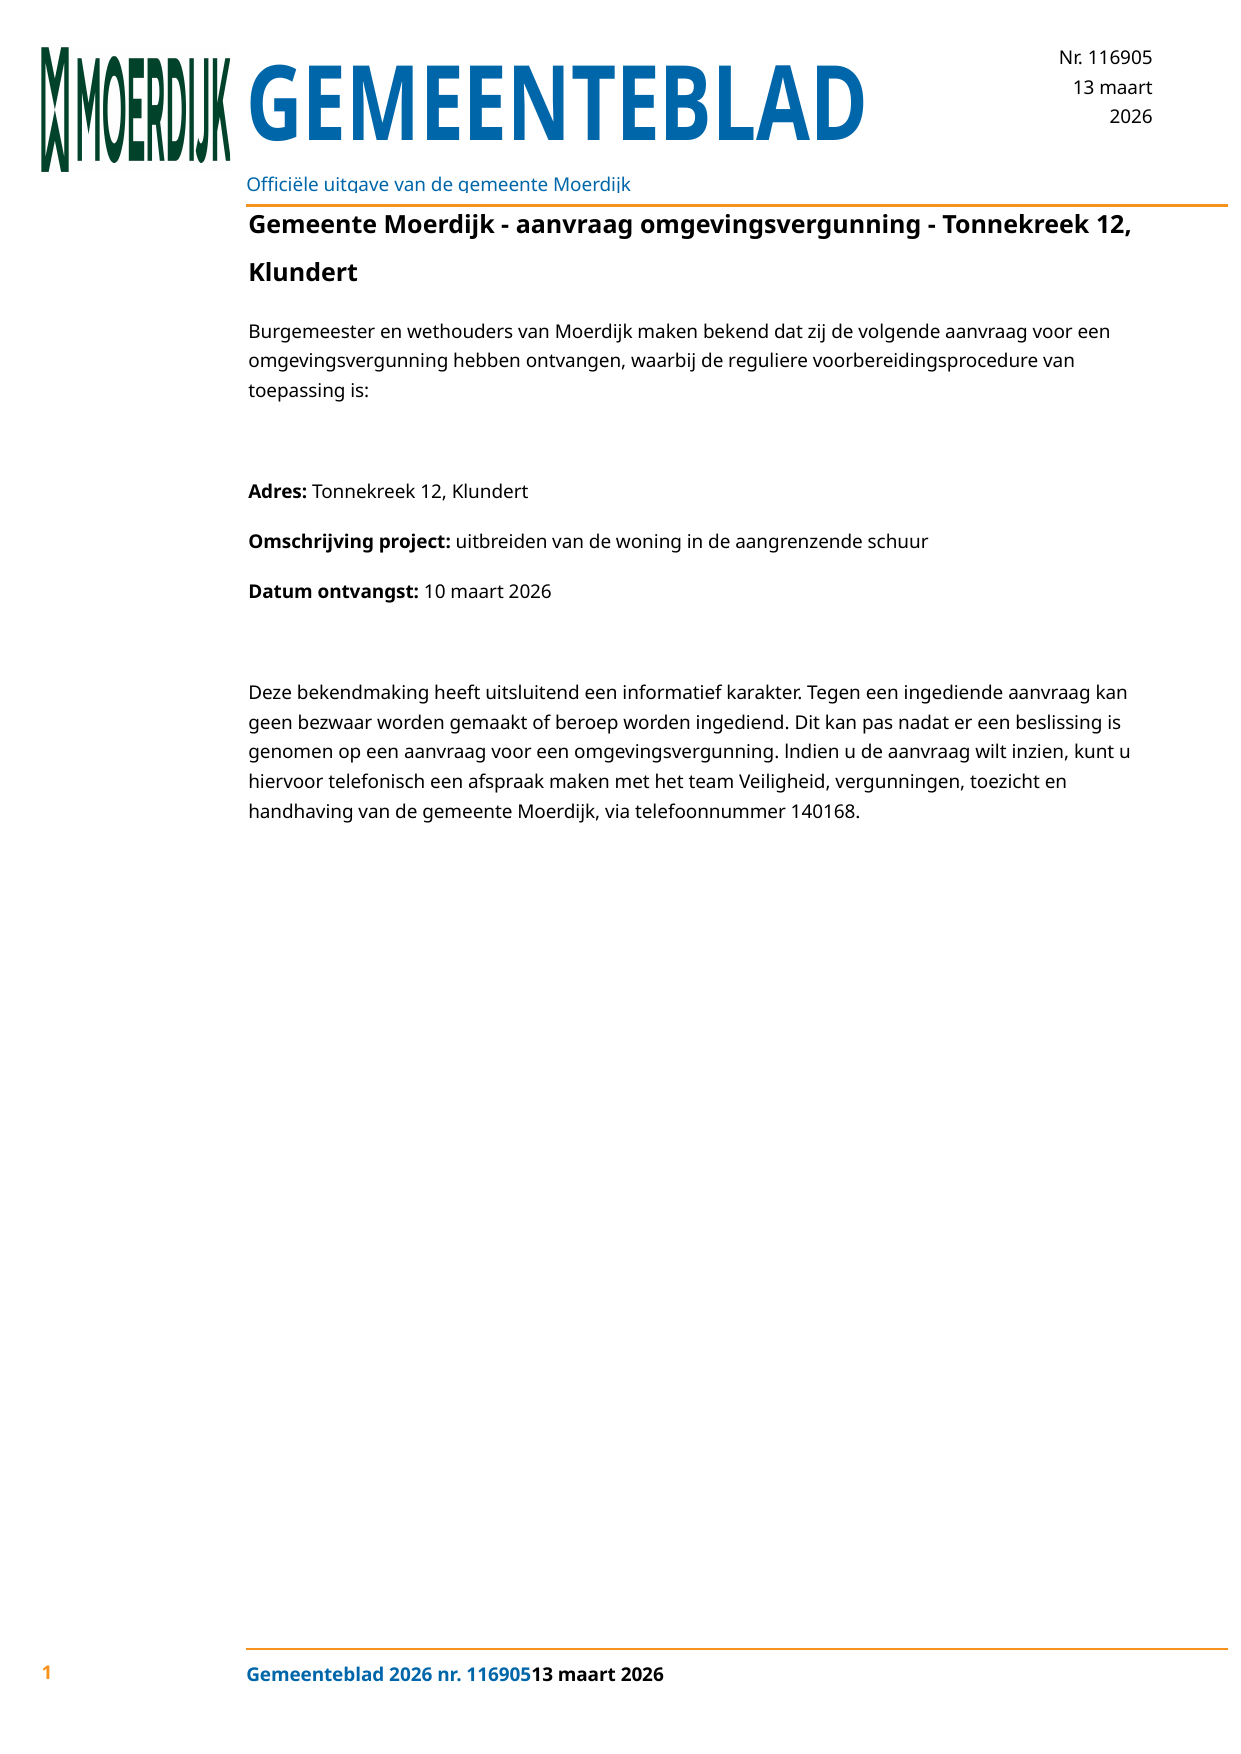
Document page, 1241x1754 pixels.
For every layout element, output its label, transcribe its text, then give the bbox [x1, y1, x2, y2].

text Deze bekendmaking heeft uitsluitend een informatief karakter. Tegen een ingediende aanvraag kan geen bezwaar worden gemaakt of beroep worden ingediend. Dit kan pas nadat er een beslissing is genomen op een aanvraag voor een omgevingsvergunning. lndien u de aanvraag wilt inzien, kunt u hiervoor telefonisch een afspraak maken met het team Veiligheid, vergunningen, toezicht en handhaving van de gemeente Moerdijk, via telefoonnummer 140168. [248, 679, 1152, 824]
text Datum ontvangst: 10 maart 2026 [248, 579, 1152, 604]
text Adres: Tonnekreek 12, Klundert [248, 478, 1152, 504]
text Burgemeester en wethouders van Moerdijk maken bekend dat zij de volgende aanvraag voor een omgevingsvergunning hebben ontvangen, waarbij de reguliere voorbereidingsprocedure van toepassing is: [248, 318, 1152, 403]
picture [41, 47, 231, 172]
text Gemeente Moerdijk - aanvraag omgevingsvergunning - Tonnekreek 12, Klundert [248, 207, 1152, 288]
text Omschrijving project: uitbreiden van de woning in de aangrenzende schuur [248, 528, 1152, 554]
